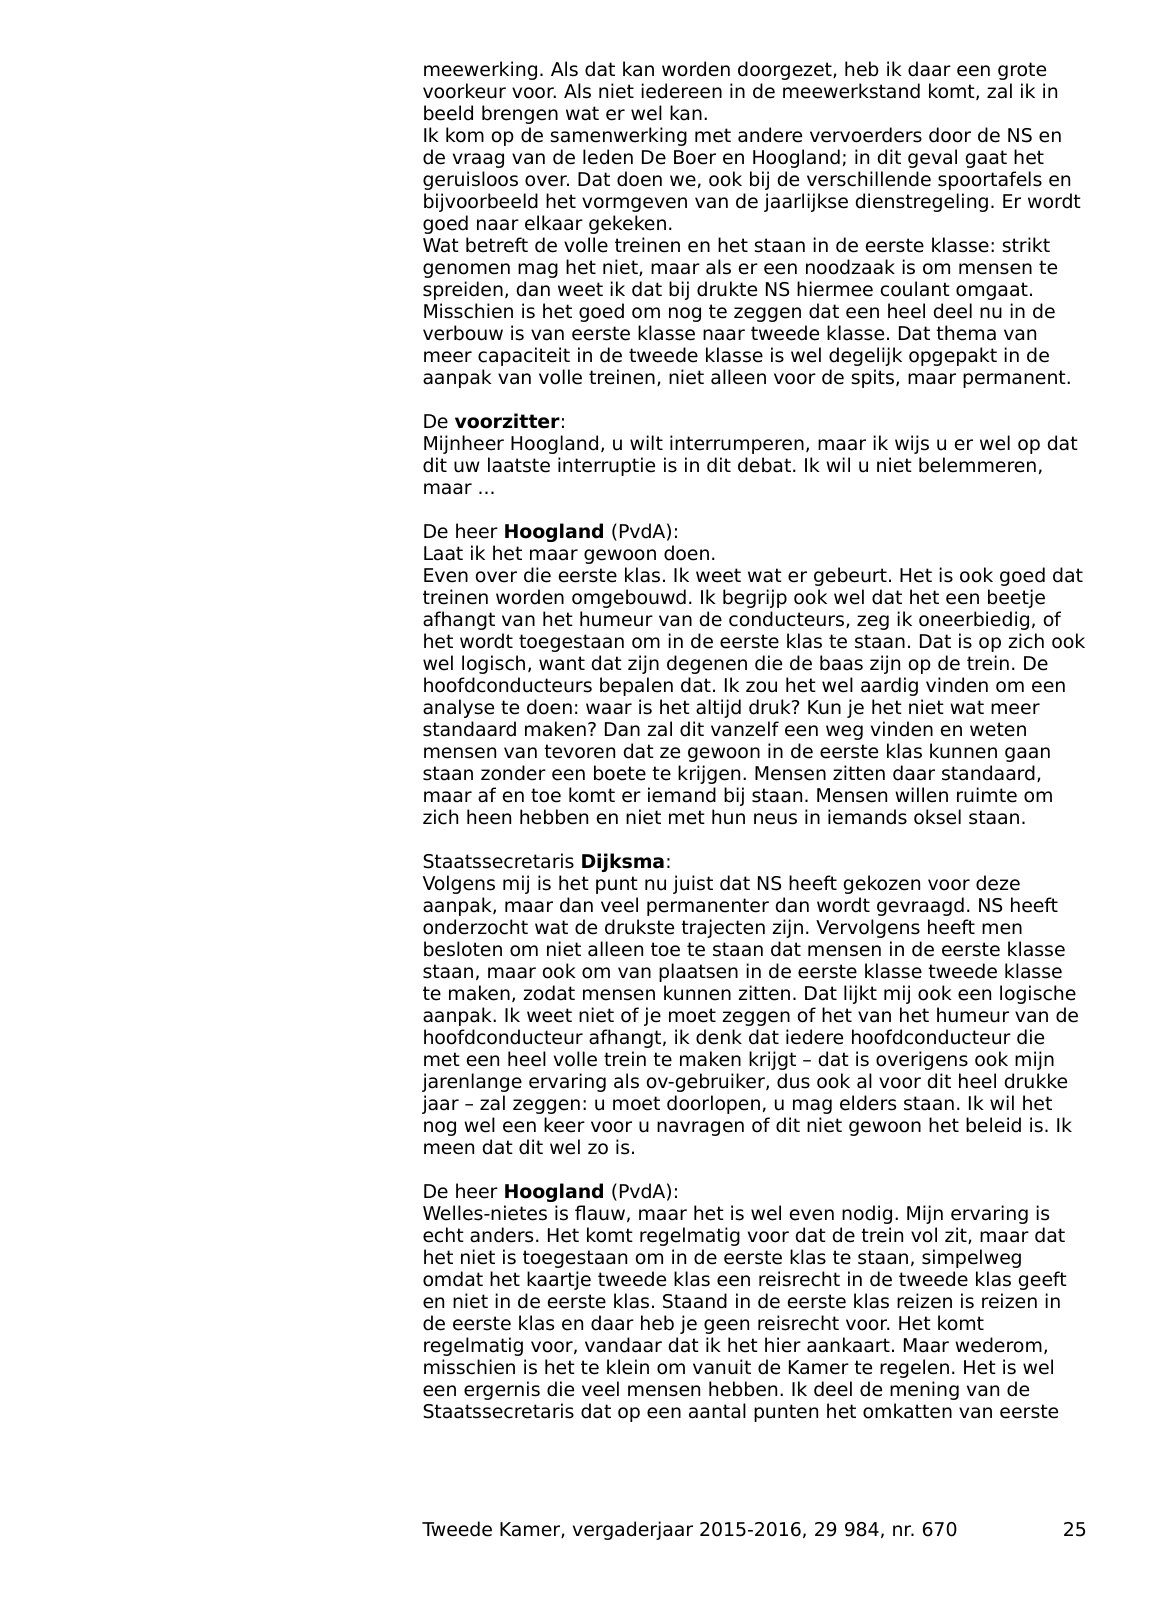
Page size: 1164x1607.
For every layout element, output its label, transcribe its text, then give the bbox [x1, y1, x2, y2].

text Volgens mij is het punt nu juist dat NS heeft gekozen voor deze aanpak, maar dan veel permanenter dan wordt gevraagd. NS heeft onderzocht wat de drukste trajecten zijn. Vervolgens heeft men besloten om niet alleen toe te staan dat mensen in de eerste klasse staan, maar ook om van plaatsen in de eerste klasse tweede klasse te maken, zodat mensen kunnen zitten. Dat lijkt mij ook een logische aanpak. Ik weet niet of je moet zeggen of het van het humeur van de hoofdconducteur afhangt, ik denk dat iedere hoofdconducteur die met een heel volle trein te maken krijgt – dat is overigens ook mijn jarenlange ervaring als ov-gebruiker, dus ook al voor dit heel drukke jaar – zal zeggen: u moet doorlopen, u mag elders staan. Ik wil het nog wel een keer voor u navragen of dit niet gewoon het beleid is. Ik meen dat dit wel zo is. [422, 873, 1087, 1159]
text meewerking. Als dat kan worden doorgezet, heb ik daar een grote voorkeur voor. Als niet iedereen in de meewerkstand komt, zal ik in beeld brengen wat er wel kan. [422, 59, 1087, 125]
text Ik kom op de samenwerking met andere vervoerders door de NS en de vraag van de leden De Boer en Hoogland; in dit geval gaat het geruisloos over. Dat doen we, ook bij de verschillende spoortafels en bijvoorbeeld het vormgeven van de jaarlijkse dienstregeling. Er wordt goed naar elkaar gekeken. [422, 125, 1087, 235]
text De heer Hoogland (PvdA): [422, 1181, 1087, 1203]
text Laat ik het maar gewoon doen. [422, 543, 1087, 565]
text Even over die eerste klas. Ik weet wat er gebeurt. Het is ook goed dat treinen worden omgebouwd. Ik begrijp ook wel dat het een beetje afhangt van het humeur van de conducteurs, zeg ik oneerbiedig, of het wordt toegestaan om in de eerste klas te staan. Dat is op zich ook wel logisch, want dat zijn degenen die de baas zijn op de trein. De hoofdconducteurs bepalen dat. Ik zou het wel aardig vinden om een analyse te doen: waar is het altijd druk? Kun je het niet wat meer standaard maken? Dan zal dit vanzelf een weg vinden en weten mensen van tevoren dat ze gewoon in de eerste klas kunnen gaan staan zonder een boete te krijgen. Mensen zitten daar standaard, maar af en toe komt er iemand bij staan. Mensen willen ruimte om zich heen hebben en niet met hun neus in iemands oksel staan. [422, 565, 1087, 829]
text Wat betreft de volle treinen en het staan in de eerste klasse: strikt genomen mag het niet, maar als er een noodzaak is om mensen te spreiden, dan weet ik dat bij drukte NS hiermee coulant omgaat. Misschien is het goed om nog te zeggen dat een heel deel nu in de verbouw is van eerste klasse naar tweede klasse. Dat thema van meer capaciteit in de tweede klasse is wel degelijk opgepakt in de aanpak van volle treinen, niet alleen voor de spits, maar permanent. [422, 235, 1087, 389]
text Welles-nietes is flauw, maar het is wel even nodig. Mijn ervaring is echt anders. Het komt regelmatig voor dat de trein vol zit, maar dat het niet is toegestaan om in de eerste klas te staan, simpelweg omdat het kaartje tweede klas een reisrecht in de tweede klas geeft en niet in de eerste klas. Staand in de eerste klas reizen is reizen in de eerste klas en daar heb je geen reisrecht voor. Het komt regelmatig voor, vandaar dat ik het hier aankaart. Maar wederom, misschien is het te klein om vanuit de Kamer te regelen. Het is wel een ergernis die veel mensen hebben. Ik deel de mening van de Staatssecretaris dat op een aantal punten het omkatten van eerste [422, 1203, 1087, 1423]
text De voorzitter: [422, 411, 1087, 433]
text Mijnheer Hoogland, u wilt interrumperen, maar ik wijs u er wel op dat dit uw laatste interruptie is in dit debat. Ik wil u niet belemmeren, maar ... [422, 433, 1087, 499]
text Staatssecretaris Dijksma: [422, 851, 1087, 873]
text De heer Hoogland (PvdA): [422, 521, 1087, 543]
